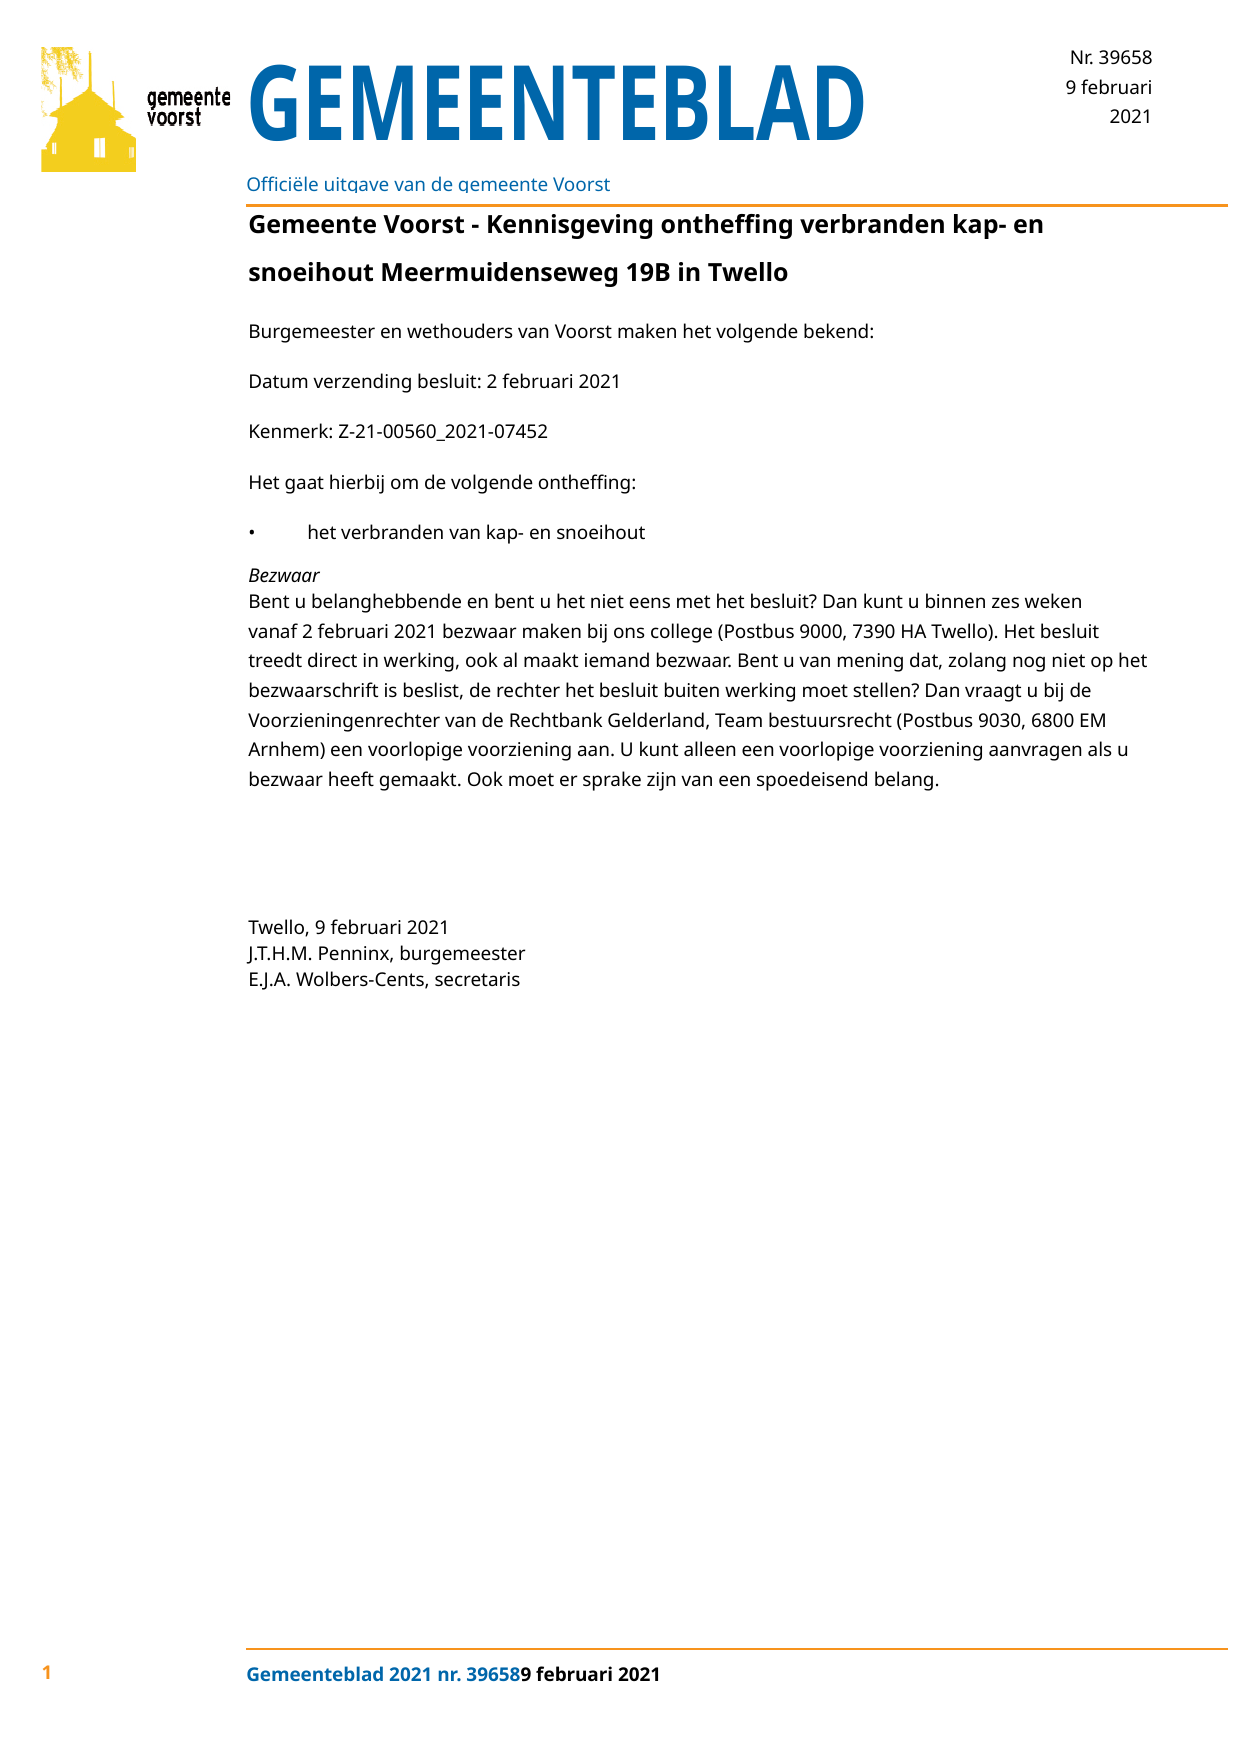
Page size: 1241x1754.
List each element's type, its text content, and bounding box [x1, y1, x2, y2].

text E.J.A. Wolbers-Cents, secretaris [248, 966, 1152, 992]
text Het gaat hierbij om de volgende ontheffing: [248, 469, 1152, 495]
text Burgemeester en wethouders van Voorst maken het volgende bekend: [248, 318, 1152, 344]
text Datum verzending besluit: 2 februari 2021 [248, 368, 1152, 394]
picture [41, 47, 231, 172]
text Bezwaar [248, 563, 1152, 588]
list het verbranden van kap- en snoeihout [248, 519, 1152, 545]
text Gemeente Voorst - Kennisgeving ontheffing verbranden kap- en snoeihout Meermuidenseweg 19B in Twello [248, 207, 1152, 288]
text Bent u belanghebbende en bent u het niet eens met het besluit? Dan kunt u binnen zes weken vanaf 2 februari 2021 bezwaar maken bij ons college (Postbus 9000, 7390 HA Twello). Het besluit treedt direct in werking, ook al maakt iemand bezwaar. Bent u van mening dat, zolang nog niet op het bezwaarschrift is beslist, de rechter het besluit buiten werking moet stellen? Dan vraagt u bij de Voorzieningenrechter van de Rechtbank Gelderland, Team bestuursrecht (Postbus 9030, 6800 EM Arnhem) een voorlopige voorziening aan. U kunt alleen een voorlopige voorziening aanvragen als u bezwaar heeft gemaakt. Ook moet er sprake zijn van een spoedeisend belang. [248, 588, 1152, 792]
text J.T.H.M. Penninx, burgemeester [248, 940, 1152, 966]
text Twello, 9 februari 2021 [248, 914, 1152, 940]
text Kenmerk: Z-21-00560_2021-07452 [248, 419, 1152, 444]
